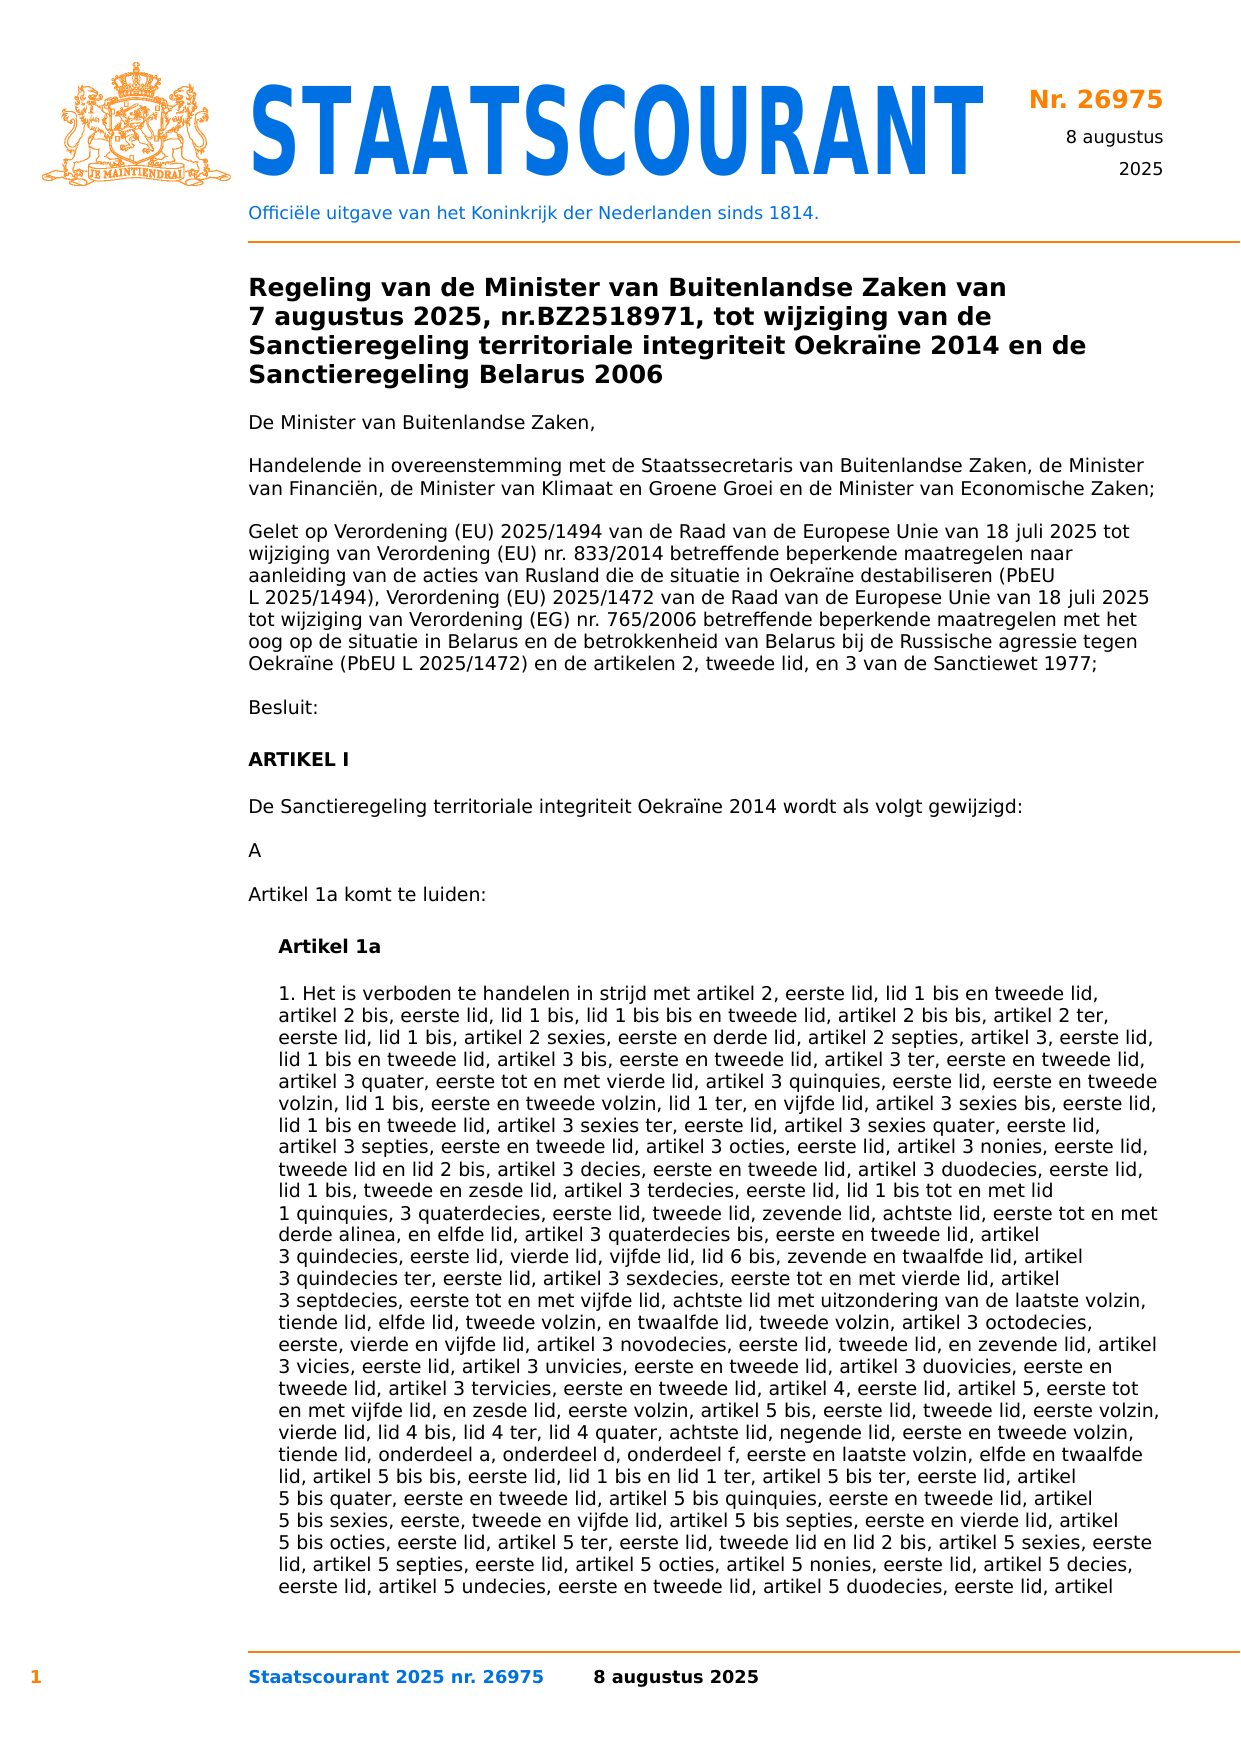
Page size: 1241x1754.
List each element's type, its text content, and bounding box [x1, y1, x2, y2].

text A [248, 840, 1163, 862]
text Gelet op Verordening (EU) 2025/1494 van de Raad van de Europese Unie van 18 juli 2025 tot wijziging van Verordening (EU) nr. 833/2014 betreffende beperkende maatregelen naar aanleiding van de acties van Rusland die de situatie in Oekraïne destabiliseren (PbEU L 2025/1494), Verordening (EU) 2025/1472 van de Raad van de Europese Unie van 18 juli 2025 tot wijziging van Verordening (EG) nr. 765/2006 betreffende beperkende maatregelen met het oog op de situatie in Belarus en de betrokkenheid van Belarus bij de Russische agressie tegen Oekraïne (PbEU L 2025/1472) en de artikelen 2, tweede lid, en 3 van de Sanctiewet 1977; [248, 521, 1163, 675]
table_header STAATSCOURANT [248, 62, 998, 203]
text De Sanctieregeling territoriale integriteit Oekraïne 2014 wordt als volgt gewijzigd: [248, 796, 1163, 818]
text De Minister van Buitenlandse Zaken, [248, 412, 1163, 433]
table_cell 2025 [998, 153, 1240, 203]
table_cell 8 augustus [998, 121, 1240, 153]
text Handelende in overeenstemming met de Staatssecretaris van Buitenlandse Zaken, de Minister van Financiën, de Minister van Klimaat en Groene Groei en de Minister van Economische Zaken; [248, 455, 1163, 499]
text Besluit: [248, 697, 1163, 719]
subtitle Regeling van de Minister van Buitenlandse Zaken van 7 augustus 2025, nr.BZ2518971, tot wijziging van de Sanctieregeling territoriale integriteit Oekraïne 2014 en de Sanctieregeling Belarus 2006 [248, 273, 1163, 390]
picture [41, 62, 231, 186]
text 1. Het is verboden te handelen in strijd met artikel 2, eerste lid, lid 1 bis en tweede lid, artikel 2 bis, eerste lid, lid 1 bis, lid 1 bis bis en tweede lid, artikel 2 bis bis, artikel 2 ter, eerste lid, lid 1 bis, artikel 2 sexies, eerste en derde lid, artikel 2 septies, artikel 3, eerste lid, lid 1 bis en tweede lid, artikel 3 bis, eerste en tweede lid, artikel 3 ter, eerste en tweede lid, artikel 3 quater, eerste tot en met vierde lid, artikel 3 quinquies, eerste lid, eerste en tweede volzin, lid 1 bis, eerste en tweede volzin, lid 1 ter, en vijfde lid, artikel 3 sexies bis, eerste lid, lid 1 bis en tweede lid, artikel 3 sexies ter, eerste lid, artikel 3 sexies quater, eerste lid, artikel 3 septies, eerste en tweede lid, artikel 3 octies, eerste lid, artikel 3 nonies, eerste lid, tweede lid en lid 2 bis, artikel 3 decies, eerste en tweede lid, artikel 3 duodecies, eerste lid, lid 1 bis, tweede en zesde lid, artikel 3 terdecies, eerste lid, lid 1 bis tot en met lid 1 quinquies, 3 quaterdecies, eerste lid, tweede lid, zevende lid, achtste lid, eerste tot en met derde alinea, en elfde lid, artikel 3 quaterdecies bis, eerste en tweede lid, artikel 3 quindecies, eerste lid, vierde lid, vijfde lid, lid 6 bis, zevende en twaalfde lid, artikel 3 quindecies ter, eerste lid, artikel 3 sexdecies, eerste tot en met vierde lid, artikel 3 septdecies, eerste tot en met vijfde lid, achtste lid met uitzondering van de laatste volzin, tiende lid, elfde lid, tweede volzin, en twaalfde lid, tweede volzin, artikel 3 octodecies, eerste, vierde en vijfde lid, artikel 3 novodecies, eerste lid, tweede lid, en zevende lid, artikel 3 vicies, eerste lid, artikel 3 unvicies, eerste en tweede lid, artikel 3 duovicies, eerste en tweede lid, artikel 3 tervicies, eerste en tweede lid, artikel 4, eerste lid, artikel 5, eerste tot en met vijfde lid, en zesde lid, eerste volzin, artikel 5 bis, eerste lid, tweede lid, eerste volzin, vierde lid, lid 4 bis, lid 4 ter, lid 4 quater, achtste lid, negende lid, eerste en tweede volzin, tiende lid, onderdeel a, onderdeel d, onderdeel f, eerste en laatste volzin, elfde en twaalfde lid, artikel 5 bis bis, eerste lid, lid 1 bis en lid 1 ter, artikel 5 bis ter, eerste lid, artikel 5 bis quater, eerste en tweede lid, artikel 5 bis quinquies, eerste en tweede lid, artikel 5 bis sexies, eerste, tweede en vijfde lid, artikel 5 bis septies, eerste en vierde lid, artikel 5 bis octies, eerste lid, artikel 5 ter, eerste lid, tweede lid en lid 2 bis, artikel 5 sexies, eerste lid, artikel 5 septies, eerste lid, artikel 5 octies, artikel 5 nonies, eerste lid, artikel 5 decies, eerste lid, artikel 5 undecies, eerste en tweede lid, artikel 5 duodecies, eerste lid, artikel [278, 983, 1163, 1598]
text Artikel 1a komt te luiden: [248, 884, 1163, 906]
subtitle ARTIKEL I [248, 749, 1163, 771]
table_cell Officiële uitgave van het Koninkrijk der Nederlanden sinds 1814. [248, 203, 1240, 241]
table_header Nr. 26975 [998, 62, 1240, 121]
subtitle Artikel 1a [278, 936, 1163, 958]
table_header [25, 62, 248, 241]
